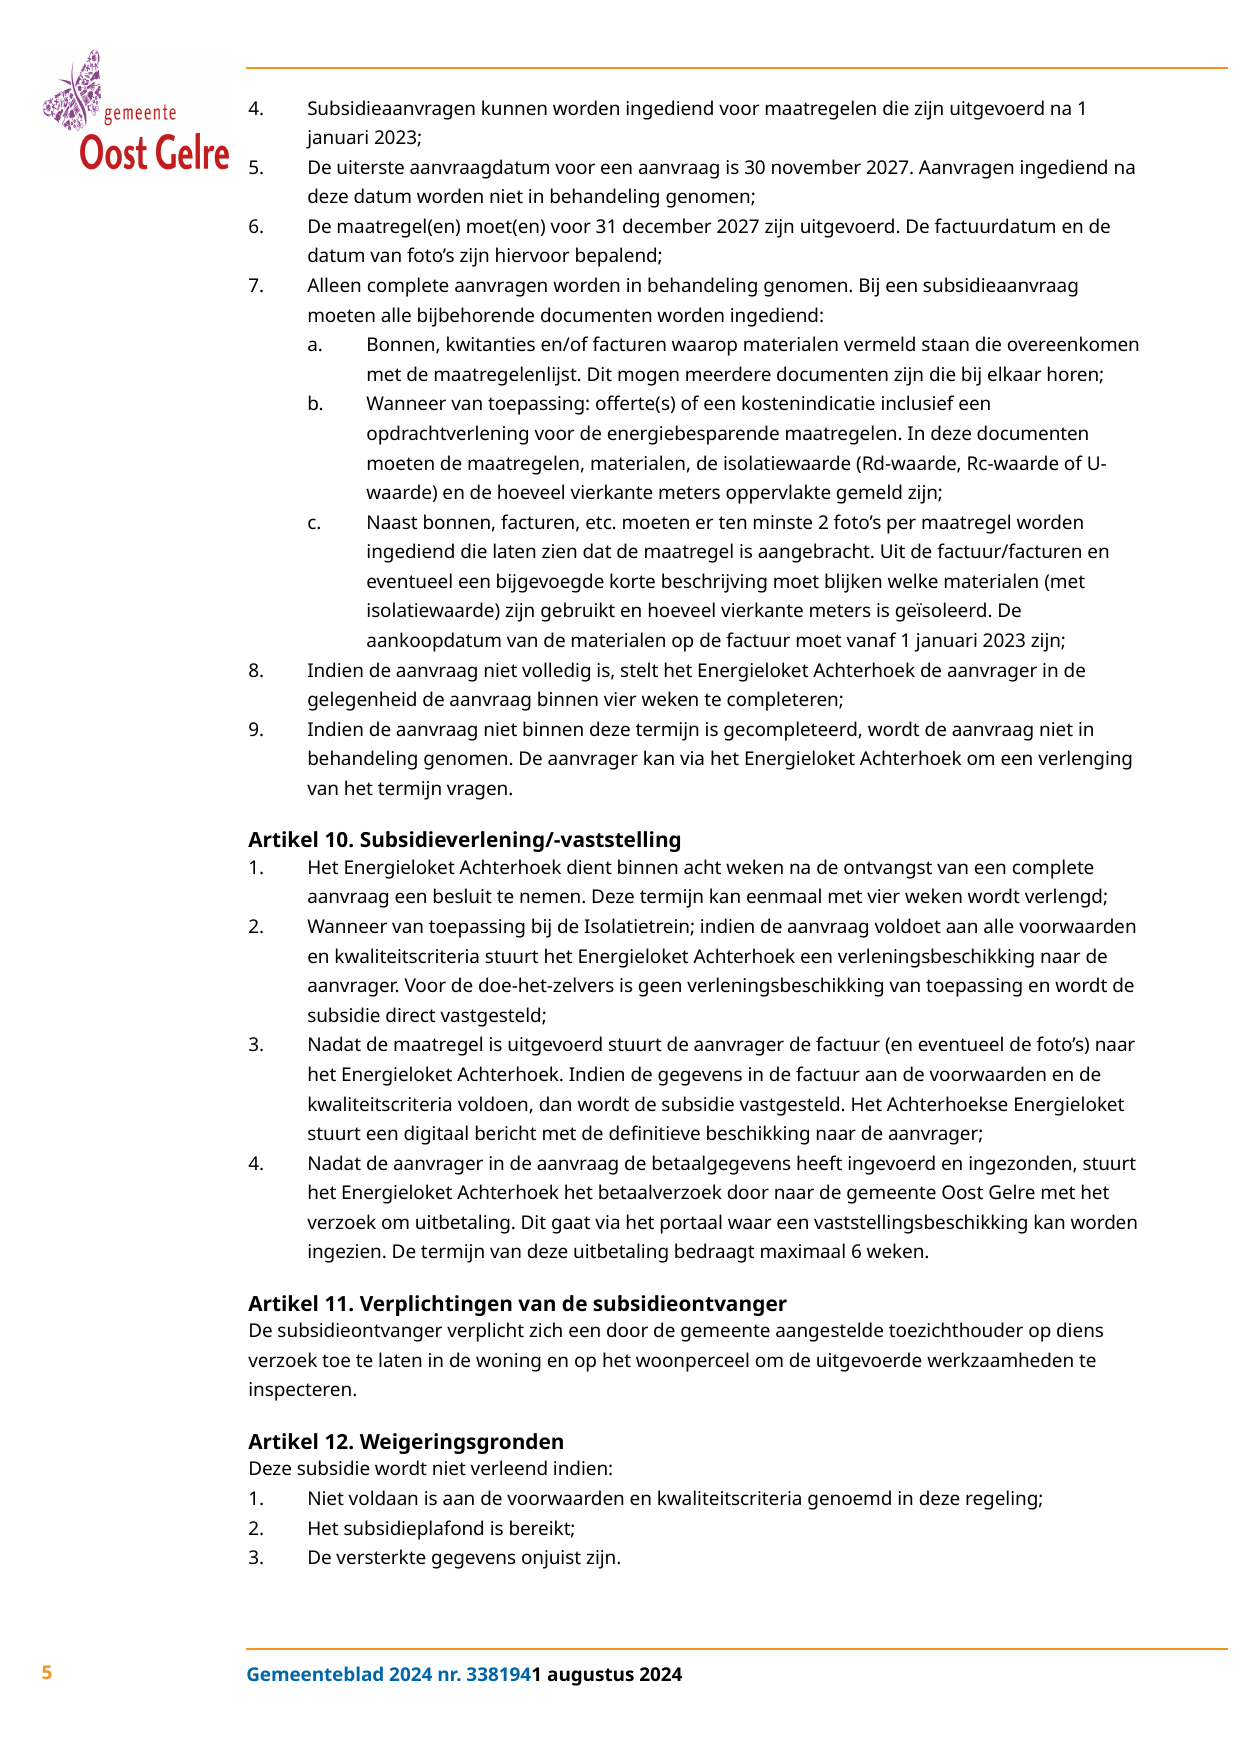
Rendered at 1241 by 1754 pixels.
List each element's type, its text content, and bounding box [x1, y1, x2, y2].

text Deze subsidie wordt niet verleend indien: [248, 1456, 1152, 1481]
list Het subsidieplafond is bereikt; [248, 1515, 1152, 1540]
list Niet voldaan is aan de voorwaarden en kwaliteitscriteria genoemd in deze regeling; [248, 1485, 1152, 1511]
text De subsidieontvanger verplicht zich een door de gemeente aangestelde toezichthouder op diens verzoek toe te laten in de woning en op het woonperceel om de uitgevoerde werkzaamheden te inspecteren. [248, 1317, 1152, 1402]
picture [41, 47, 231, 172]
list Indien de aanvraag niet volledig is, stelt het Energieloket Achterhoek de aanvrager in de gelegenheid de aanvraag binnen vier weken te completeren; [248, 657, 1152, 712]
list Indien de aanvraag niet binnen deze termijn is gecompleteerd, wordt de aanvraag niet in behandeling genomen. De aanvrager kan via het Energieloket Achterhoek om een verlenging van het termijn vragen. [248, 716, 1152, 801]
list Subsidieaanvragen kunnen worden ingediend voor maatregelen die zijn uitgevoerd na 1 januari 2023; [248, 95, 1152, 150]
list Naast bonnen, facturen, etc. moeten er ten minste 2 foto’s per maatregel worden ingediend die laten zien dat de maatregel is aangebracht. Uit de factuur/facturen en eventueel een bijgevoegde korte beschrijving moet blijken welke materialen (met isolatiewaarde) zijn gebruikt en hoeveel vierkante meters is geïsoleerd. De aankoopdatum van de materialen op de factuur moet vanaf 1 januari 2023 zijn; [307, 509, 1152, 653]
list Wanneer van toepassing: offerte(s) of een kostenindicatie inclusief een opdrachtverlening voor de energiebesparende maatregelen. In deze documenten moeten de maatregelen, materialen, de isolatiewaarde (Rd-waarde, Rc-waarde of U-waarde) en de hoeveel vierkante meters oppervlakte gemeld zijn; [307, 391, 1152, 505]
text Artikel 12. Weigeringsgronden [248, 1427, 1152, 1456]
list Het Energieloket Achterhoek dient binnen acht weken na de ontvangst van een complete aanvraag een besluit te nemen. Deze termijn kan eenmaal met vier weken wordt verlengd; [248, 854, 1152, 909]
list Bonnen, kwitanties en/of facturen waarop materialen vermeld staan die overeenkomen met de maatregelenlijst. Dit mogen meerdere documenten zijn die bij elkaar horen; [307, 331, 1152, 387]
list Alleen complete aanvragen worden in behandeling genomen. Bij een subsidieaanvraag moeten alle bijbehorende documenten worden ingediend: [248, 272, 1152, 328]
list De maatregel(en) moet(en) voor 31 december 2027 zijn uitgevoerd. De factuurdatum en de datum van foto’s zijn hiervoor bepalend; [248, 213, 1152, 268]
list Wanneer van toepassing bij de Isolatietrein; indien de aanvraag voldoet aan alle voorwaarden en kwaliteitscriteria stuurt het Energieloket Achterhoek een verleningsbeschikking naar de aanvrager. Voor de doe-het-zelvers is geen verleningsbeschikking van toepassing en wordt de subsidie direct vastgesteld; [248, 913, 1152, 1028]
list De versterkte gegevens onjuist zijn. [248, 1544, 1152, 1570]
text Artikel 10. Subsidieverlening/-vaststelling [248, 826, 1152, 854]
text Artikel 11. Verplichtingen van de subsidieontvanger [248, 1289, 1152, 1317]
list De uiterste aanvraagdatum voor een aanvraag is 30 november 2027. Aanvragen ingediend na deze datum worden niet in behandeling genomen; [248, 154, 1152, 209]
list Nadat de aanvrager in de aanvraag de betaalgegevens heeft ingevoerd en ingezonden, stuurt het Energieloket Achterhoek het betaalverzoek door naar de gemeente Oost Gelre met het verzoek om uitbetaling. Dit gaat via het portaal waar een vaststellingsbeschikking kan worden ingezien. De termijn van deze uitbetaling bedraagt maximaal 6 weken. [248, 1150, 1152, 1264]
list Nadat de maatregel is uitgevoerd stuurt de aanvrager de factuur (en eventueel de foto’s) naar het Energieloket Achterhoek. Indien de gegevens in de factuur aan de voorwaarden en de kwaliteitscriteria voldoen, dan wordt de subsidie vastgesteld. Het Achterhoekse Energieloket stuurt een digitaal bericht met de definitieve beschikking naar de aanvrager; [248, 1032, 1152, 1146]
